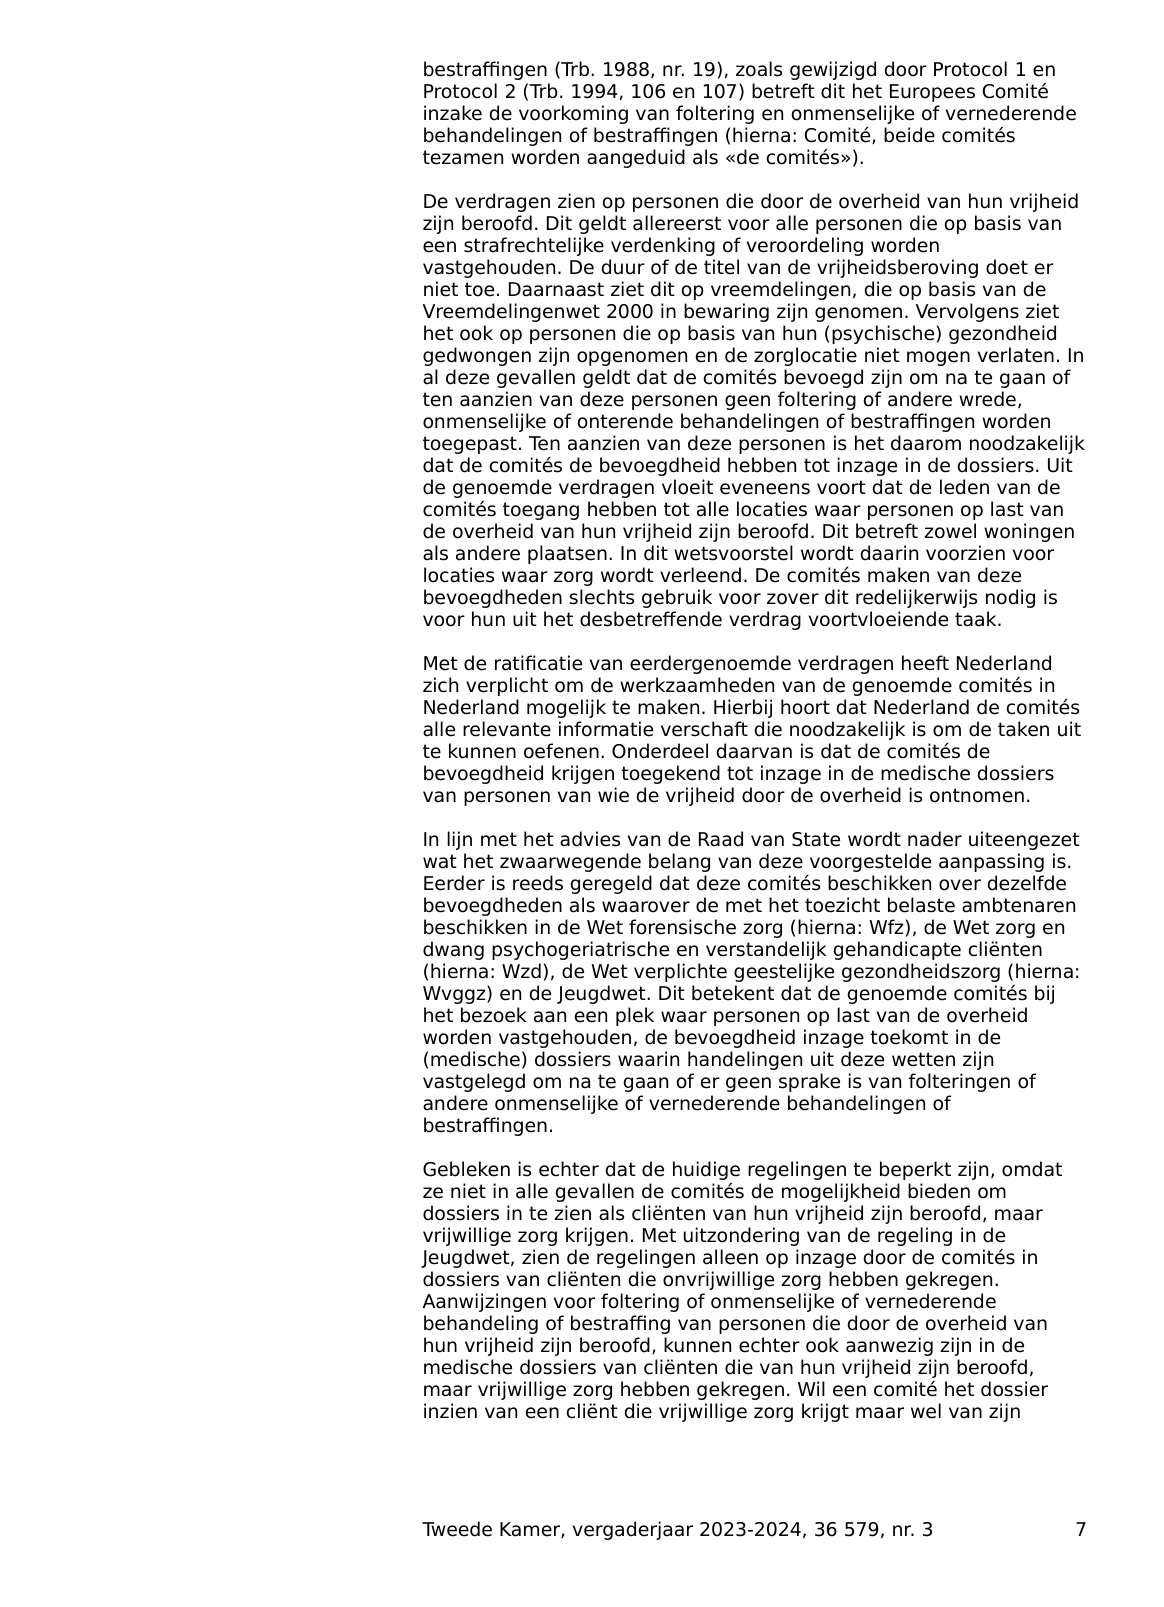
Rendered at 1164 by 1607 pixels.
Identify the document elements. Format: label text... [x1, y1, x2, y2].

text bestraffingen (Trb. 1988, nr. 19), zoals gewijzigd door Protocol 1 en Protocol 2 (Trb. 1994, 106 en 107) betreft dit het Europees Comité inzake de voorkoming van foltering en onmenselijke of vernederende behandelingen of bestraffingen (hierna: Comité, beide comités tezamen worden aangeduid als «de comités»). [422, 59, 1087, 169]
text In lijn met het advies van de Raad van State wordt nader uiteengezet wat het zwaarwegende belang van deze voorgestelde aanpassing is. Eerder is reeds geregeld dat deze comités beschikken over dezelfde bevoegdheden als waarover de met het toezicht belaste ambtenaren beschikken in de Wet forensische zorg (hierna: Wfz), de Wet zorg en dwang psychogeriatrische en verstandelijk gehandicapte cliënten (hierna: Wzd), de Wet verplichte geestelijke gezondheidszorg (hierna: Wvggz) en de Jeugdwet. Dit betekent dat de genoemde comités bij het bezoek aan een plek waar personen op last van de overheid worden vastgehouden, de bevoegdheid inzage toekomt in de (medische) dossiers waarin handelingen uit deze wetten zijn vastgelegd om na te gaan of er geen sprake is van folteringen of andere onmenselijke of vernederende behandelingen of bestraffingen. [422, 829, 1087, 1137]
text Met de ratificatie van eerdergenoemde verdragen heeft Nederland zich verplicht om de werkzaamheden van de genoemde comités in Nederland mogelijk te maken. Hierbij hoort dat Nederland de comités alle relevante informatie verschaft die noodzakelijk is om de taken uit te kunnen oefenen. Onderdeel daarvan is dat de comités de bevoegdheid krijgen toegekend tot inzage in de medische dossiers van personen van wie de vrijheid door de overheid is ontnomen. [422, 653, 1087, 807]
text De verdragen zien op personen die door de overheid van hun vrijheid zijn beroofd. Dit geldt allereerst voor alle personen die op basis van een strafrechtelijke verdenking of veroordeling worden vastgehouden. De duur of de titel van de vrijheidsberoving doet er niet toe. Daarnaast ziet dit op vreemdelingen, die op basis van de Vreemdelingenwet 2000 in bewaring zijn genomen. Vervolgens ziet het ook op personen die op basis van hun (psychische) gezondheid gedwongen zijn opgenomen en de zorglocatie niet mogen verlaten. In al deze gevallen geldt dat de comités bevoegd zijn om na te gaan of ten aanzien van deze personen geen foltering of andere wrede, onmenselijke of onterende behandelingen of bestraffingen worden toegepast. Ten aanzien van deze personen is het daarom noodzakelijk dat de comités de bevoegdheid hebben tot inzage in de dossiers. Uit de genoemde verdragen vloeit eveneens voort dat de leden van de comités toegang hebben tot alle locaties waar personen op last van de overheid van hun vrijheid zijn beroofd. Dit betreft zowel woningen als andere plaatsen. In dit wetsvoorstel wordt daarin voorzien voor locaties waar zorg wordt verleend. De comités maken van deze bevoegdheden slechts gebruik voor zover dit redelijkerwijs nodig is voor hun uit het desbetreffende verdrag voortvloeiende taak. [422, 191, 1087, 631]
text Gebleken is echter dat de huidige regelingen te beperkt zijn, omdat ze niet in alle gevallen de comités de mogelijkheid bieden om dossiers in te zien als cliënten van hun vrijheid zijn beroofd, maar vrijwillige zorg krijgen. Met uitzondering van de regeling in de Jeugdwet, zien de regelingen alleen op inzage door de comités in dossiers van cliënten die onvrijwillige zorg hebben gekregen. Aanwijzingen voor foltering of onmenselijke of vernederende behandeling of bestraffing van personen die door de overheid van hun vrijheid zijn beroofd, kunnen echter ook aanwezig zijn in de medische dossiers van cliënten die van hun vrijheid zijn beroofd, maar vrijwillige zorg hebben gekregen. Wil een comité het dossier inzien van een cliënt die vrijwillige zorg krijgt maar wel van zijn [422, 1159, 1087, 1423]
